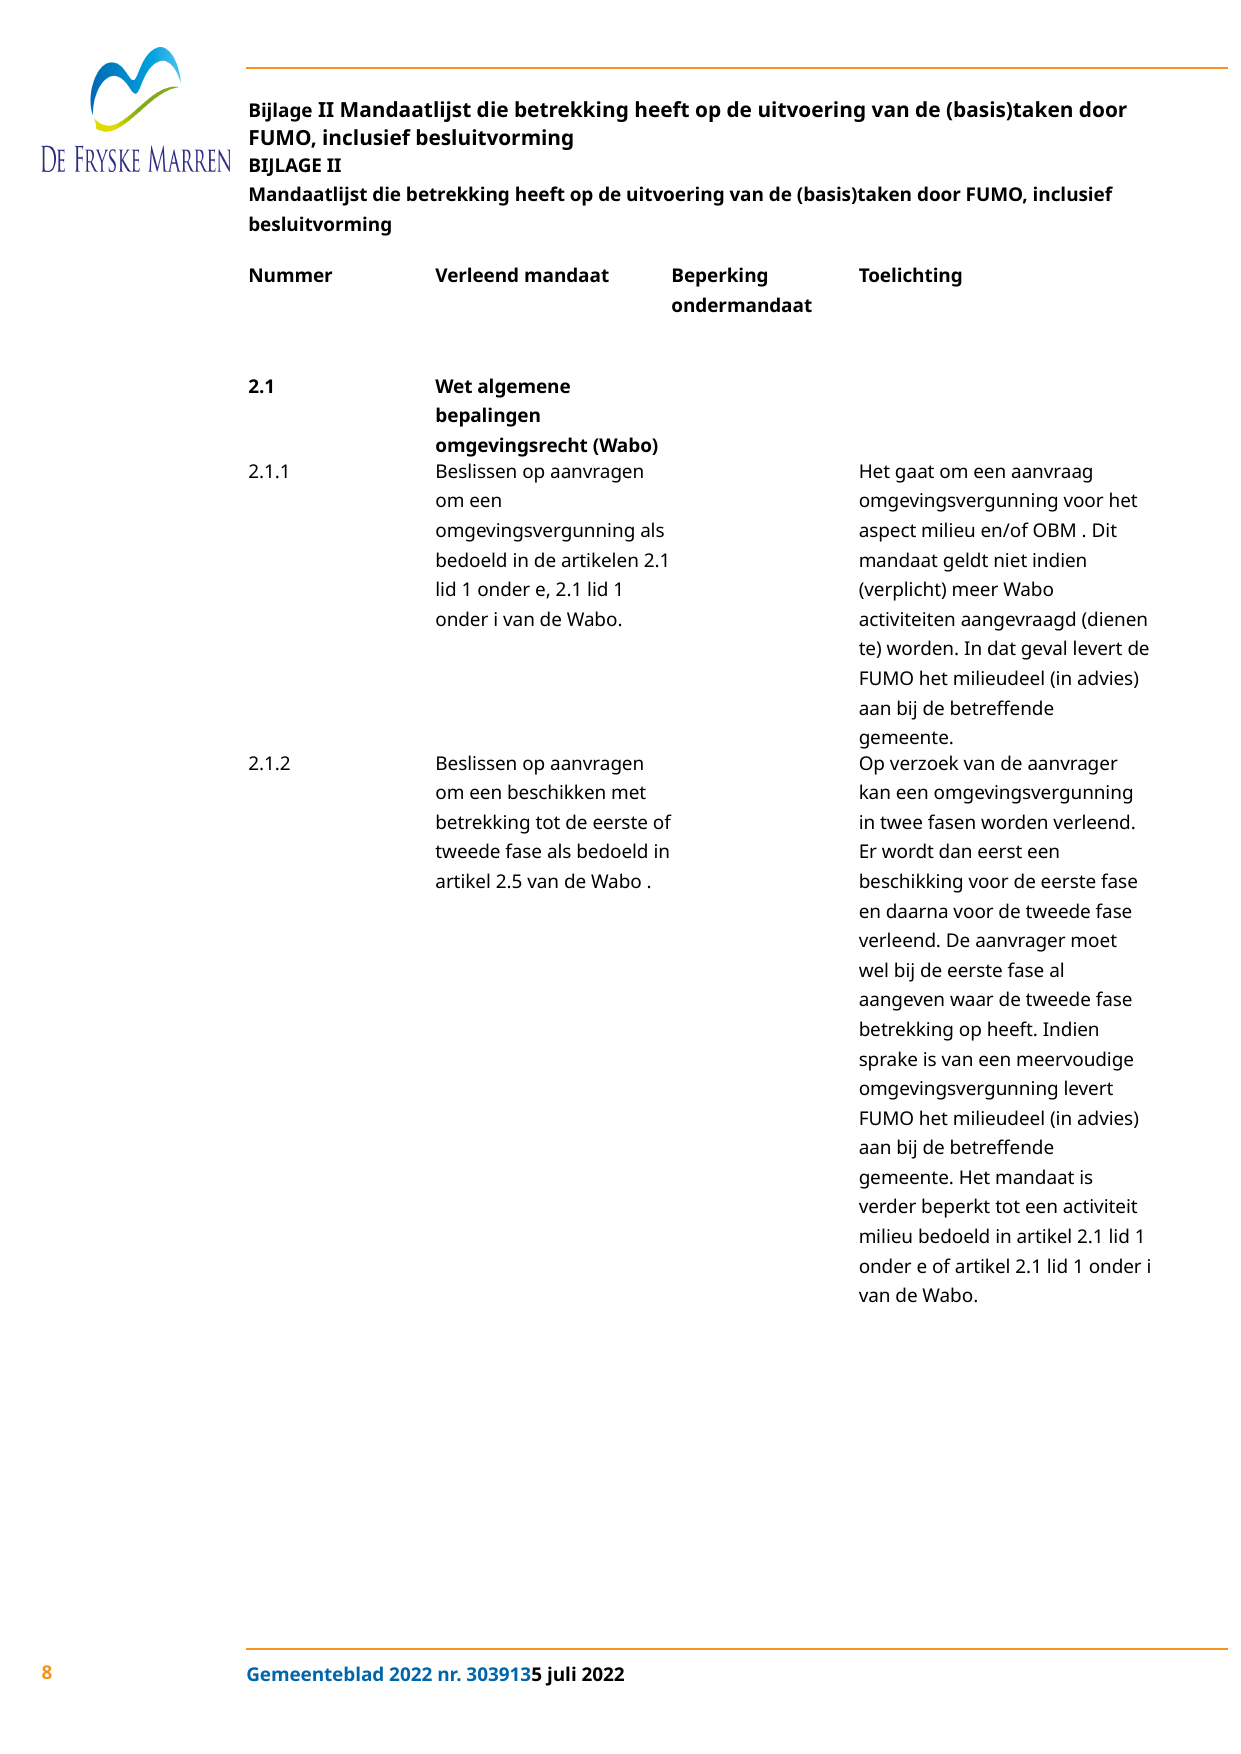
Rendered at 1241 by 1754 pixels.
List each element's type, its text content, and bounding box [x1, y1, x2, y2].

table_cell [671, 458, 858, 750]
table_cell [248, 237, 1152, 262]
table_cell 2.1.1 [248, 458, 435, 750]
table_cell Nummer [248, 263, 435, 318]
picture [41, 47, 231, 172]
table_cell 2.1 [248, 373, 435, 458]
table_cell Wet algemene bepalingen omgevingsrecht (Wabo) [435, 373, 671, 458]
table_cell Verleend mandaat [435, 263, 671, 318]
table_cell Beslissen op aanvragen om een omgevingsvergunning als bedoeld in de artikelen 2.1 lid 1 onder e, 2.1 lid 1 onder i van de Wabo. [435, 458, 671, 750]
table_cell 2.1.2 [248, 750, 435, 1308]
table_cell Beperking ondermandaat [671, 263, 858, 318]
table_cell [248, 318, 1152, 373]
text Bijlage II Mandaatlijst die betrekking heeft op de uitvoering van de (basis)taken door FUMO, inclusief besluitvorming [248, 95, 1152, 152]
table_cell Toelichting [859, 263, 1152, 318]
table_header BIJLAGE II Mandaatlijst die betrekking heeft op de uitvoering van de (basis)taken door FUMO, inclusief besluitvorming [248, 152, 1152, 237]
table_cell [671, 750, 858, 1308]
table_cell Op verzoek van de aanvrager kan een omgevingsvergunning in twee fasen worden verleend. Er wordt dan eerst een beschikking voor de eerste fase en daarna voor de tweede fase verleend. De aanvrager moet wel bij de eerste fase al aangeven waar de tweede fase betrekking op heeft. Indien sprake is van een meervoudige omgevingsvergunning levert FUMO het milieudeel (in advies) aan bij de betreffende gemeente. Het mandaat is verder beperkt tot een activiteit milieu bedoeld in artikel 2.1 lid 1 onder e of artikel 2.1 lid 1 onder i van de Wabo. [859, 750, 1152, 1308]
table_cell Beslissen op aanvragen om een beschikken met betrekking tot de eerste of tweede fase als bedoeld in artikel 2.5 van de Wabo . [435, 750, 671, 1308]
table_cell [671, 373, 1152, 458]
table_cell Het gaat om een aanvraag omgevingsvergunning voor het aspect milieu en/of OBM . Dit mandaat geldt niet indien (verplicht) meer Wabo activiteiten aangevraagd (dienen te) worden. In dat geval levert de FUMO het milieudeel (in advies) aan bij de betreffende gemeente. [859, 458, 1152, 750]
